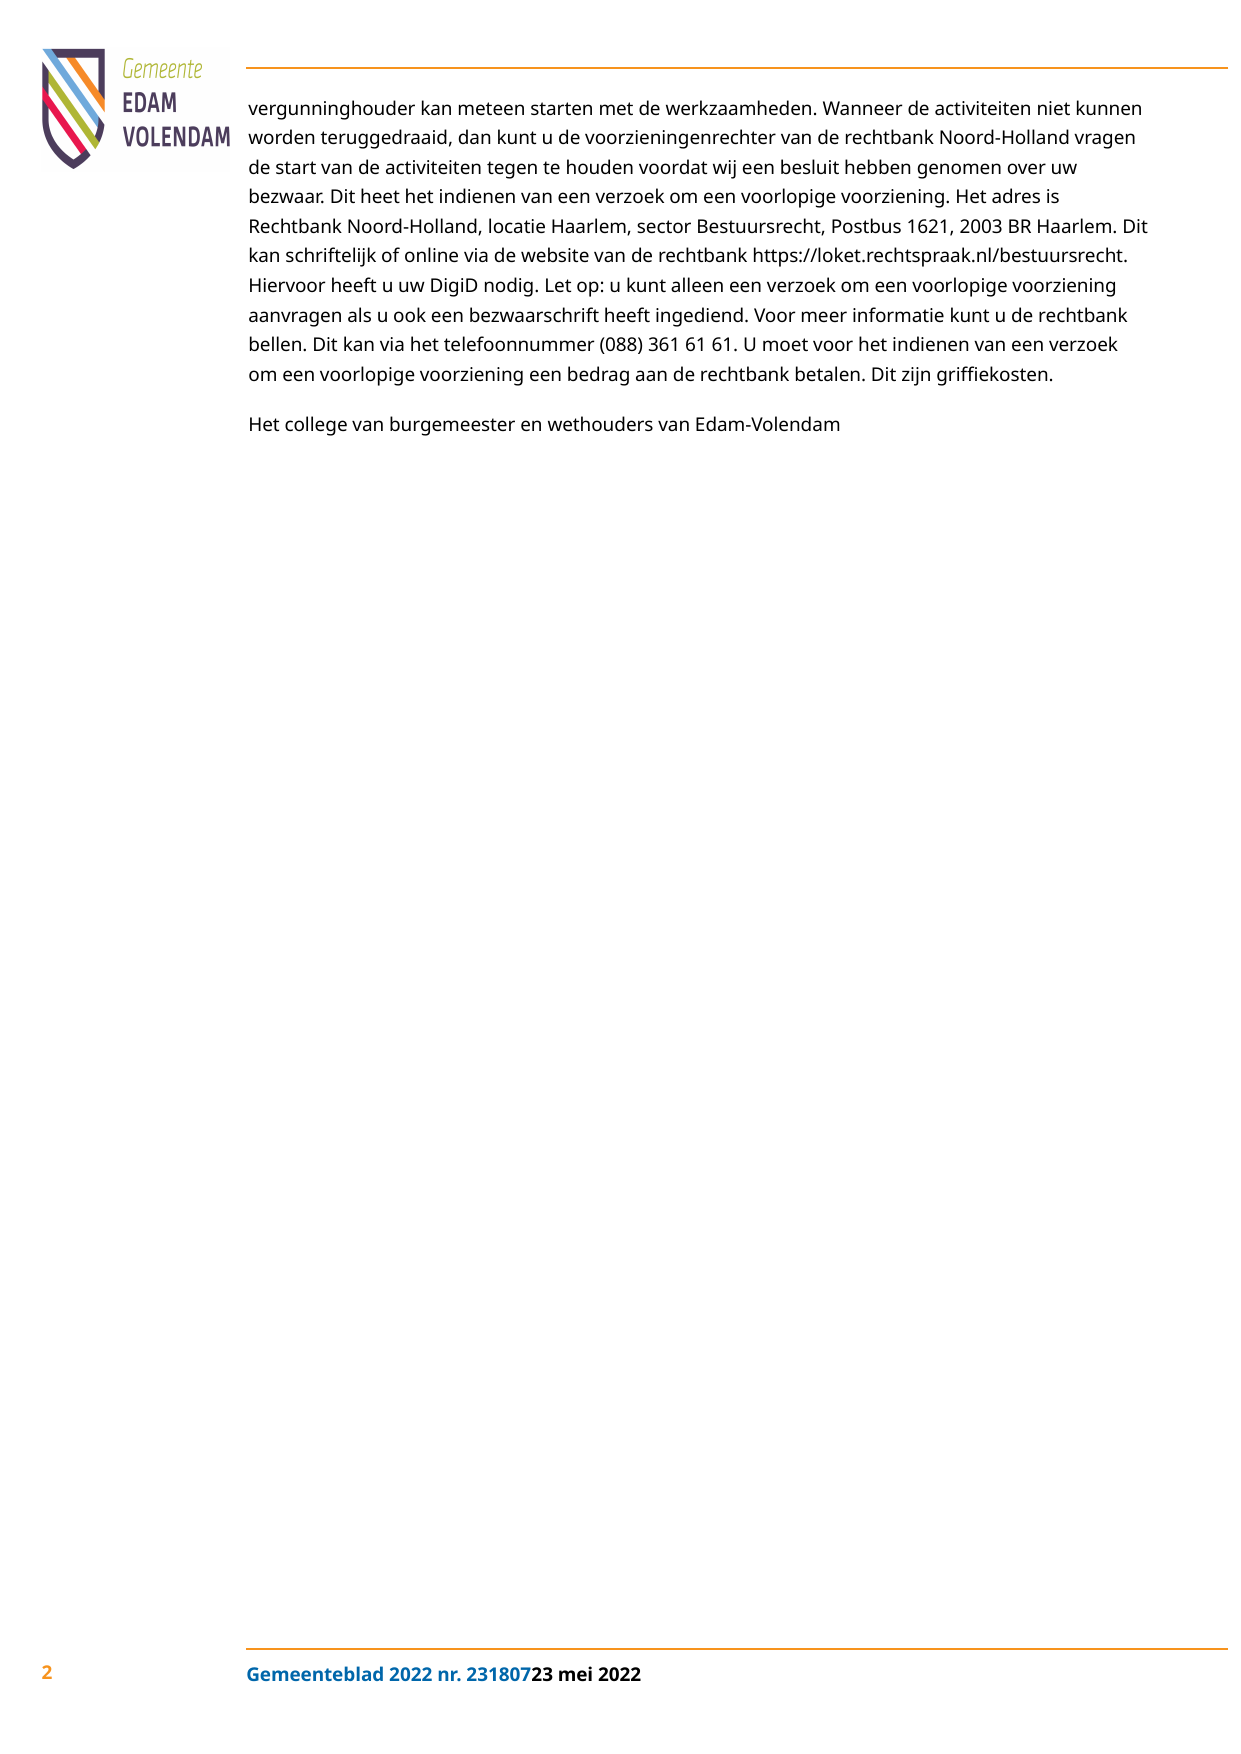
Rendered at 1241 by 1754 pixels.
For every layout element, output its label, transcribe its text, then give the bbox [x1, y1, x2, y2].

picture [41, 47, 231, 172]
text Het college van burgemeester en wethouders van Edam-Volendam [248, 411, 1152, 437]
text vergunninghouder kan meteen starten met de werkzaamheden. Wanneer de activiteiten niet kunnen worden teruggedraaid, dan kunt u de voorzieningenrechter van de rechtbank Noord-Holland vragen de start van de activiteiten tegen te houden voordat wij een besluit hebben genomen over uw bezwaar. Dit heet het indienen van een verzoek om een voorlopige voorziening. Het adres is Rechtbank Noord-Holland, locatie Haarlem, sector Bestuursrecht, Postbus 1621, 2003 BR Haarlem. Dit kan schriftelijk of online via de website van de rechtbank https://loket.rechtspraak.nl/bestuursrecht. Hiervoor heeft u uw DigiD nodig. Let op: u kunt alleen een verzoek om een voorlopige voorziening aanvragen als u ook een bezwaarschrift heeft ingediend. Voor meer informatie kunt u de rechtbank bellen. Dit kan via het telefoonnummer (088) 361 61 61. U moet voor het indienen van een verzoek om een voorlopige voorziening een bedrag aan de rechtbank betalen. Dit zijn griffiekosten. [248, 95, 1152, 387]
